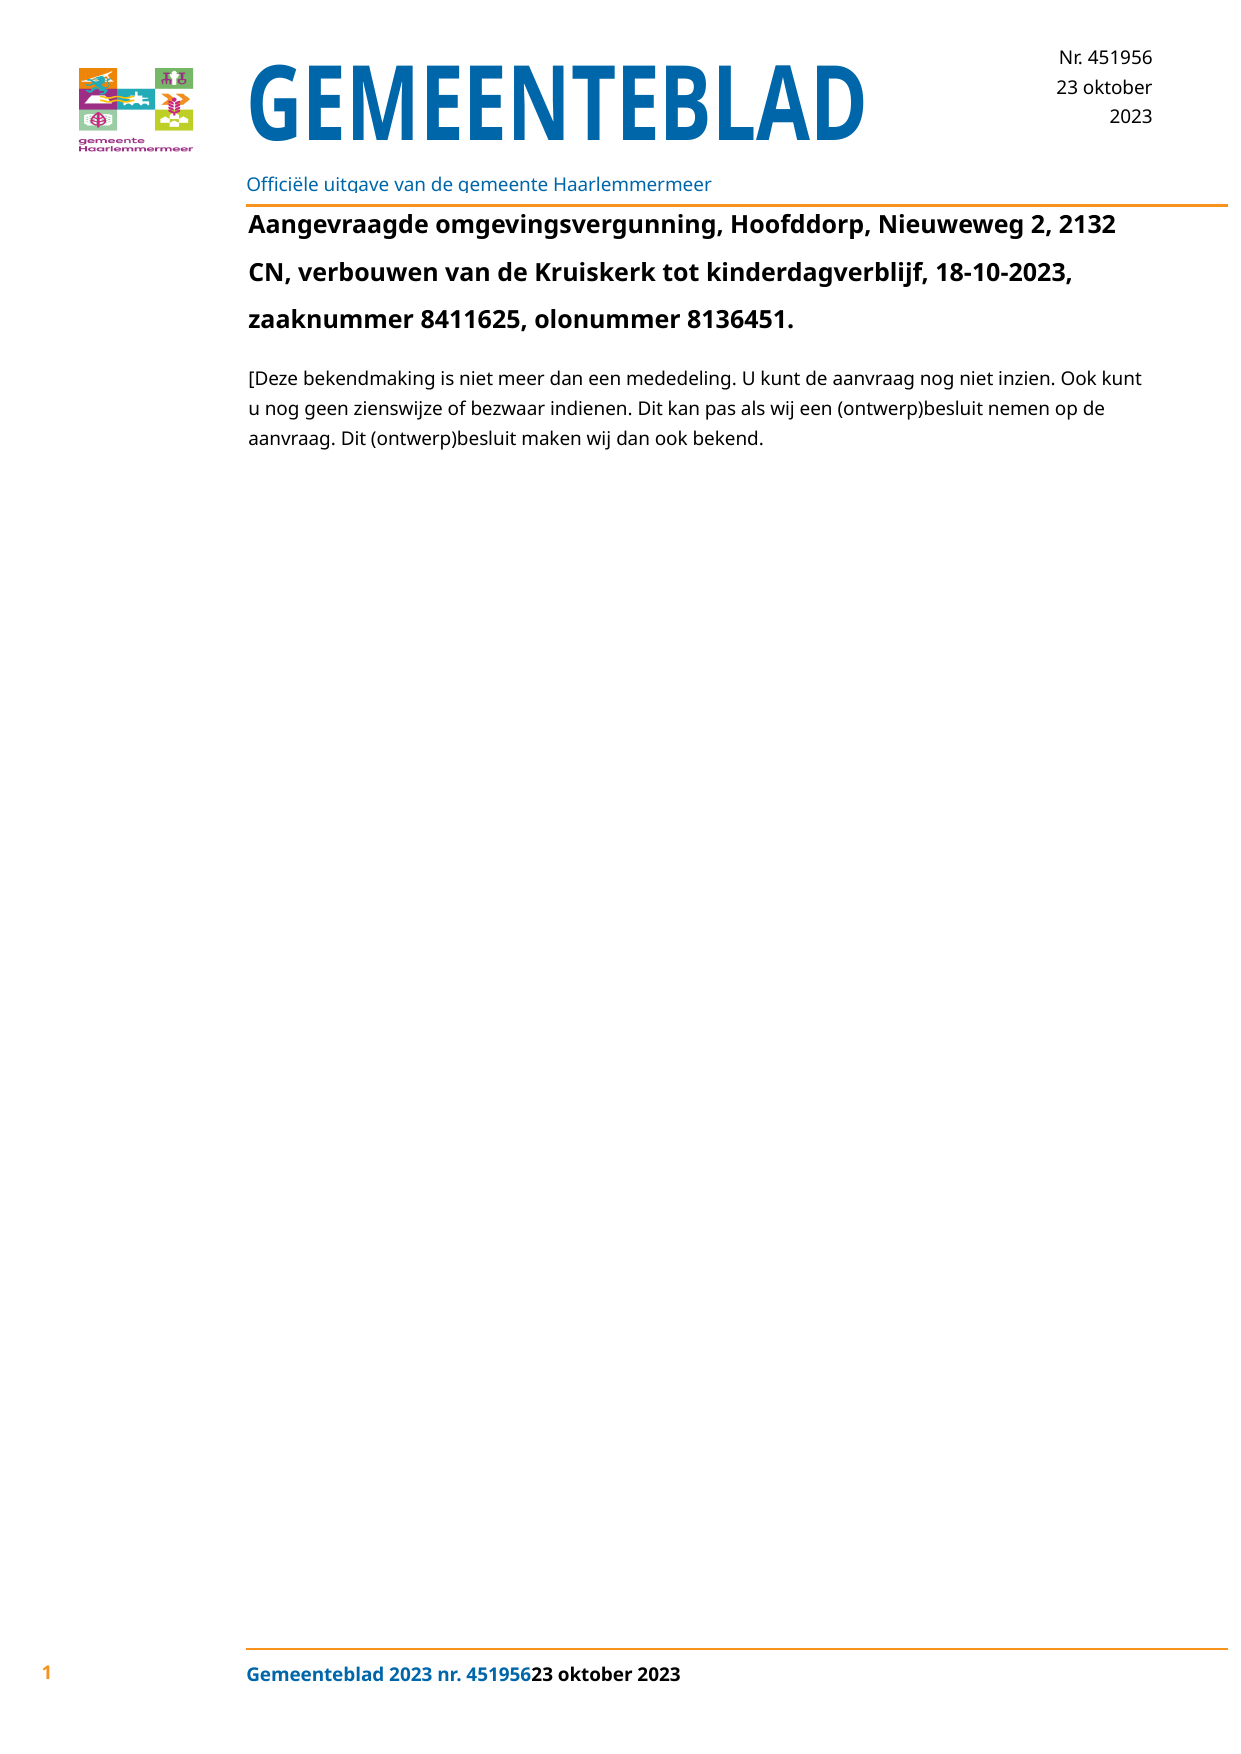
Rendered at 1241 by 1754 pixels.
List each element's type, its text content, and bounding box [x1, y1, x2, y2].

picture [41, 47, 231, 172]
text Aangevraagde omgevingsvergunning, Hoofddorp, Nieuweweg 2, 2132 CN, verbouwen van de Kruiskerk tot kinderdagverblijf, 18-10-2023, zaaknummer 8411625, olonummer 8136451. [248, 207, 1152, 336]
text [Deze bekendmaking is niet meer dan een mededeling. U kunt de aanvraag nog niet inzien. Ook kunt u nog geen zienswijze of bezwaar indienen. Dit kan pas als wij een (ontwerp)besluit nemen op de aanvraag. Dit (ontwerp)besluit maken wij dan ook bekend. [248, 366, 1152, 450]
